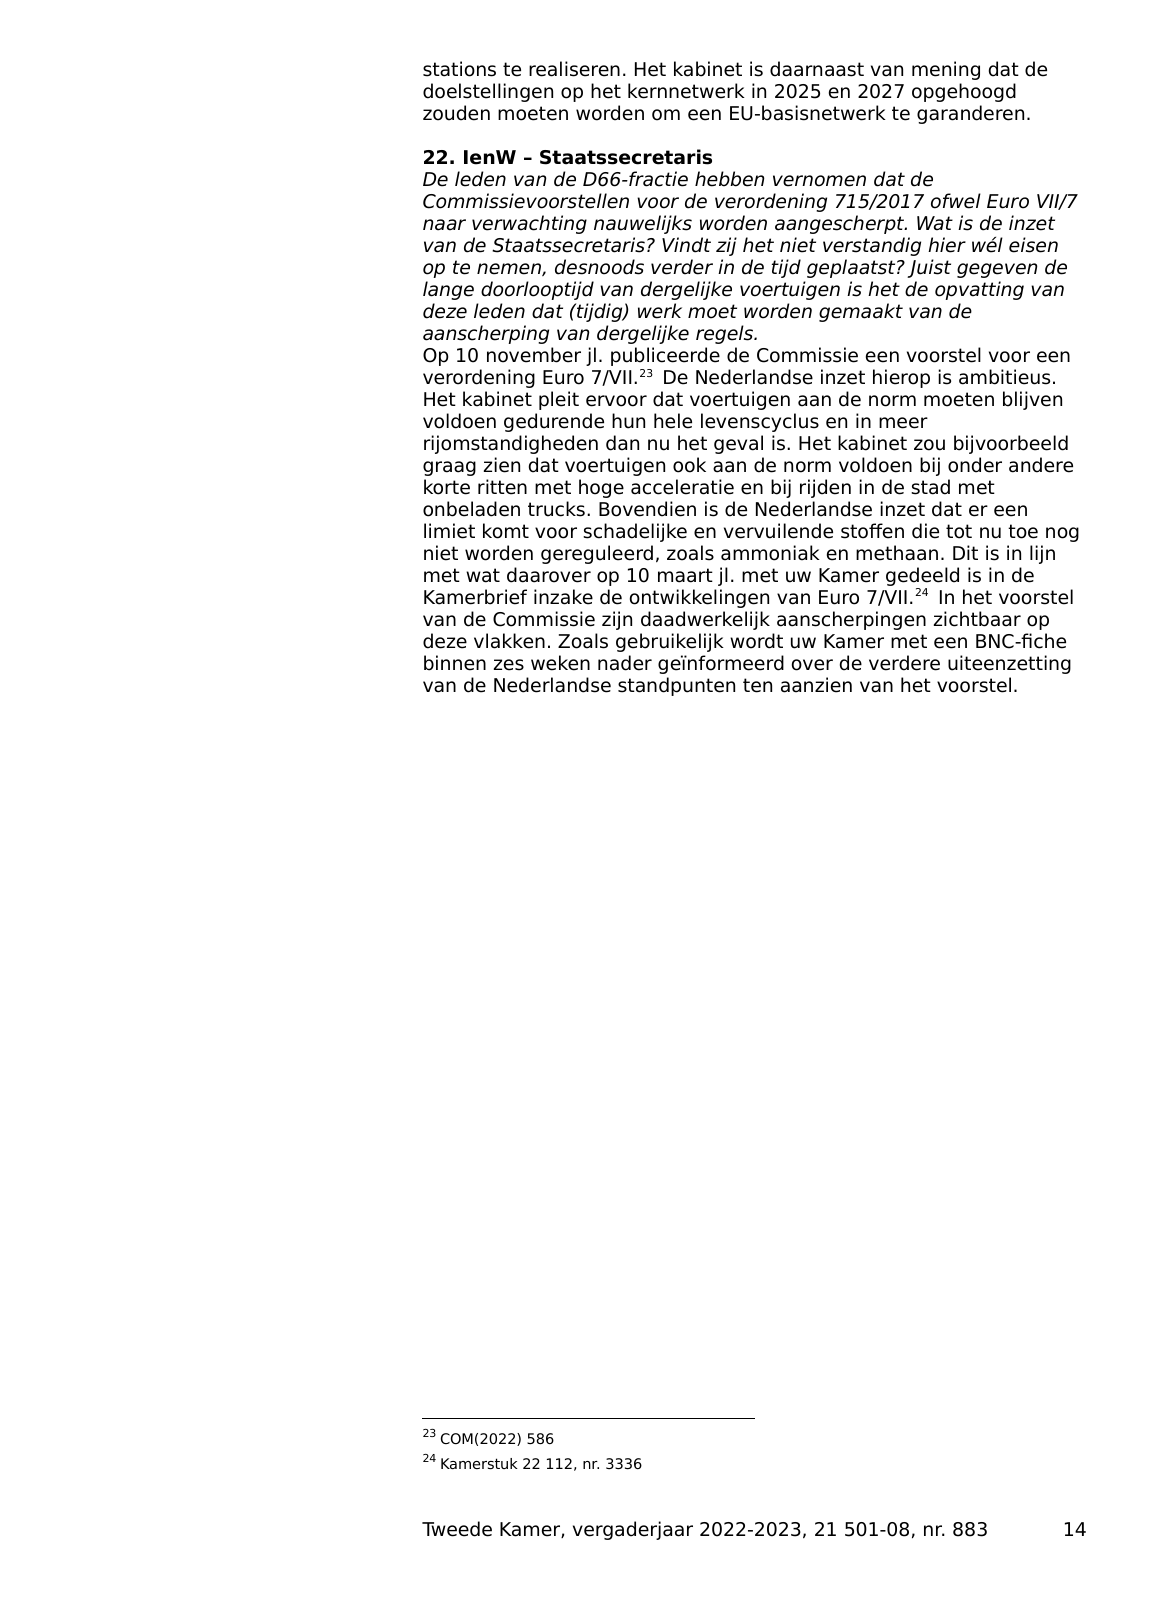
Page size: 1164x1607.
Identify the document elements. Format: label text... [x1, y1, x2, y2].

text stations te realiseren. Het kabinet is daarnaast van mening dat de doelstellingen op het kernnetwerk in 2025 en 2027 opgehoogd zouden moeten worden om een EU-basisnetwerk te garanderen. [422, 59, 1087, 125]
text COM(2022) 586 [422, 1427, 1087, 1449]
text De leden van de D66-fractie hebben vernomen dat de Commissievoorstellen voor de verordening 715/2017 ofwel Euro VII/7 naar verwachting nauwelijks worden aangescherpt. Wat is de inzet van de Staatssecretaris? Vindt zij het niet verstandig hier wél eisen op te nemen, desnoods verder in de tijd geplaatst? Juist gegeven de lange doorlooptijd van dergelijke voertuigen is het de opvatting van deze leden dat (tijdig) werk moet worden gemaakt van de aanscherping van dergelijke regels. [422, 169, 1087, 345]
text Op 10 november jl. publiceerde de Commissie een voorstel voor een verordening Euro 7/VII. De Nederlandse inzet hierop is ambitieus. Het kabinet pleit ervoor dat voertuigen aan de norm moeten blijven voldoen gedurende hun hele levenscyclus en in meer rijomstandigheden dan nu het geval is. Het kabinet zou bijvoorbeeld graag zien dat voertuigen ook aan de norm voldoen bij onder andere korte ritten met hoge acceleratie en bij rijden in de stad met onbeladen trucks. Bovendien is de Nederlandse inzet dat er een limiet komt voor schadelijke en vervuilende stoffen die tot nu toe nog niet worden gereguleerd, zoals ammoniak en methaan. Dit is in lijn met wat daarover op 10 maart jl. met uw Kamer gedeeld is in de Kamerbrief inzake de ontwikkelingen van Euro 7/VII. In het voorstel van de Commissie zijn daadwerkelijk aanscherpingen zichtbaar op deze vlakken. Zoals gebruikelijk wordt uw Kamer met een BNC-fiche binnen zes weken nader geïnformeerd over de verdere uiteenzetting van de Nederlandse standpunten ten aanzien van het voorstel. [422, 345, 1087, 697]
text 22. IenW – Staatssecretaris [422, 147, 1087, 169]
text Kamerstuk 22 112, nr. 3336 [422, 1452, 1087, 1474]
